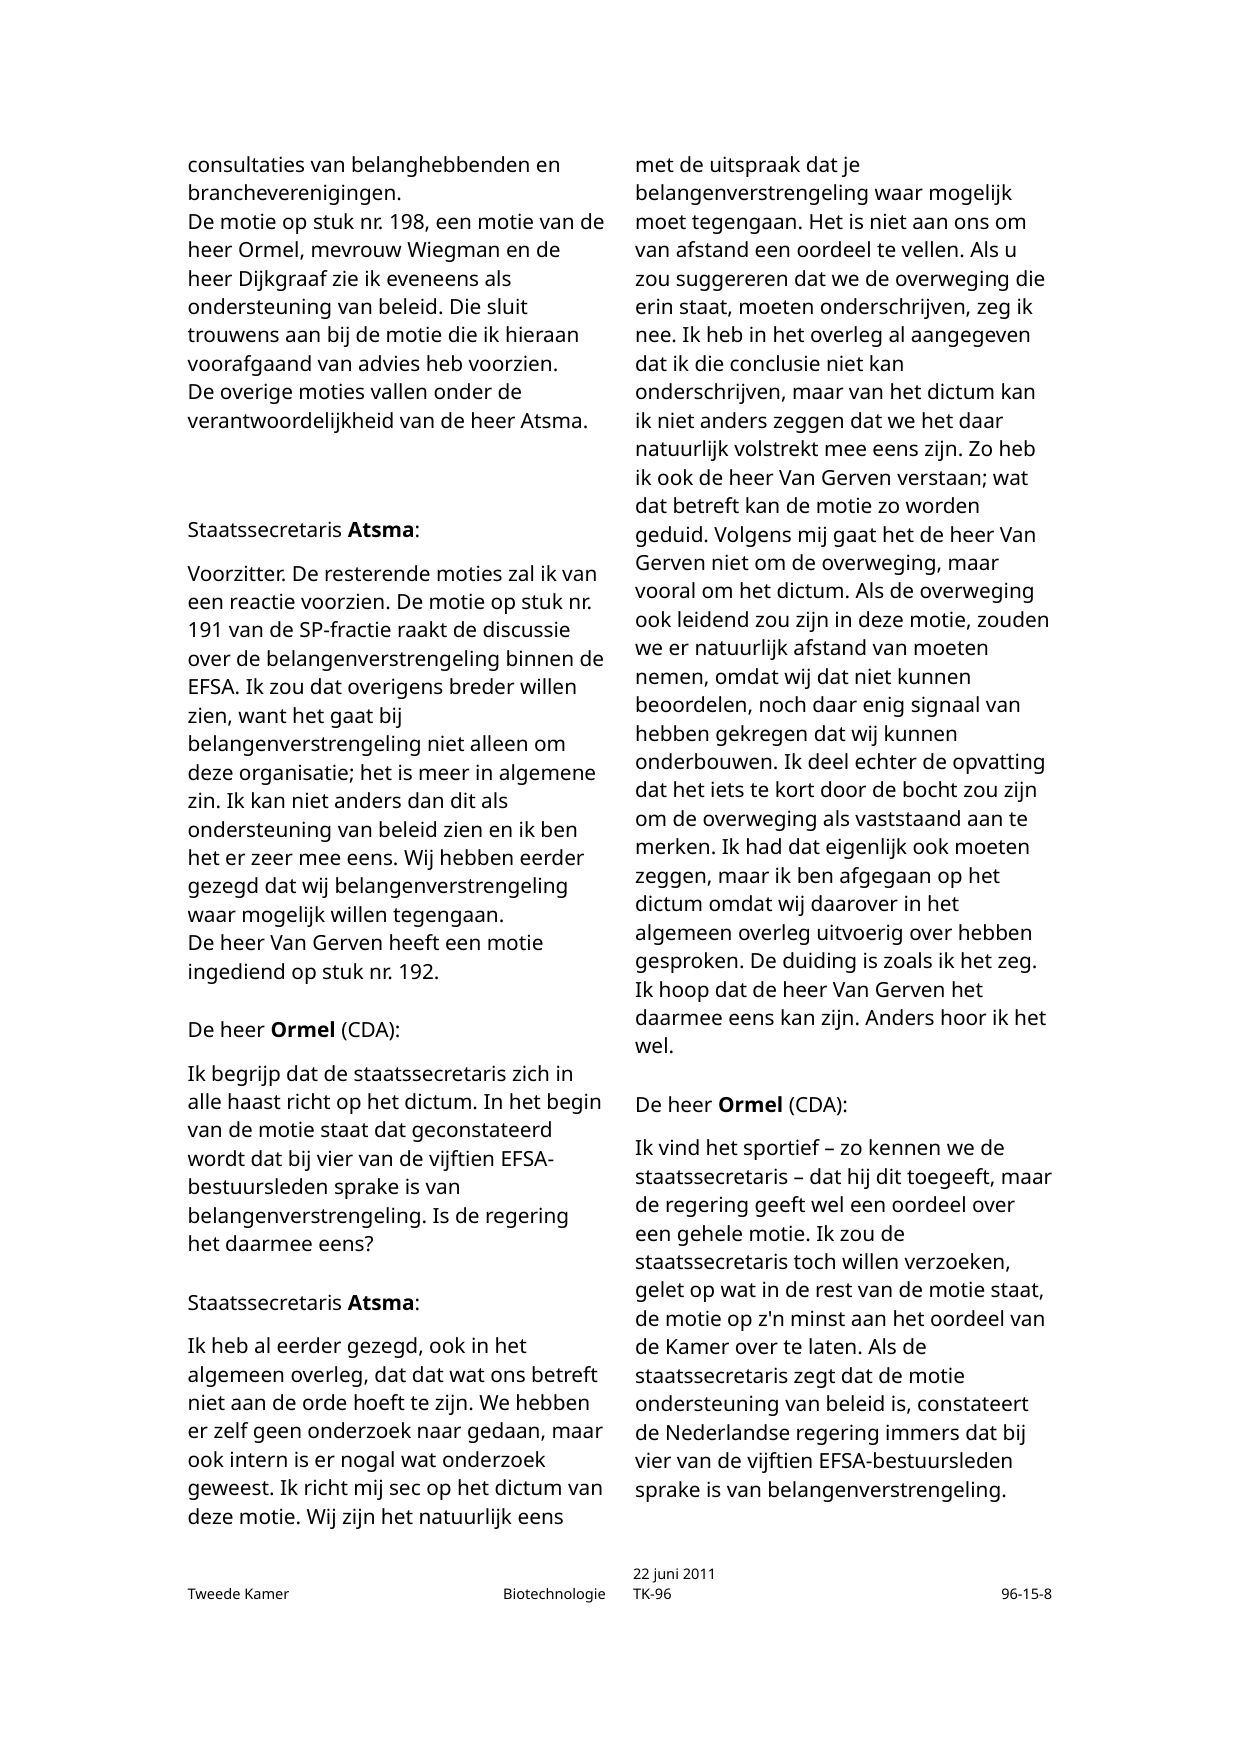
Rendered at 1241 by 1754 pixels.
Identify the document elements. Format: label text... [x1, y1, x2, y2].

text consultaties van belanghebbenden en brancheverenigingen. [187, 150, 605, 207]
text De heer Ormel (CDA): [187, 1015, 605, 1044]
text De heer Van Gerven heeft een motie ingediend op stuk nr. 192. [187, 928, 605, 985]
text Staatssecretaris Atsma: [187, 515, 605, 544]
text Ik vind het sportief – zo kennen we de staatssecretaris – dat hij dit toegeeft, maar de regering geeft wel een oordeel over een gehele motie. Ik zou de staatssecretaris toch willen verzoeken, gelet op wat in de rest van de motie staat, de motie op z'n minst aan het oordeel van de Kamer over te laten. Als de staatssecretaris zegt dat de motie ondersteuning van beleid is, constateert de Nederlandse regering immers dat bij vier van de vijftien EFSA-bestuursleden sprake is van belangenverstrengeling. [635, 1133, 1053, 1503]
text Staatssecretaris Atsma: [187, 1288, 605, 1316]
text De motie op stuk nr. 198, een motie van de heer Ormel, mevrouw Wiegman en de heer Dijkgraaf zie ik eveneens als ondersteuning van beleid. Die sluit trouwens aan bij de motie die ik hieraan voorafgaand van advies heb voorzien. [187, 207, 605, 377]
text Ik heb al eerder gezegd, ook in het algemeen overleg, dat dat wat ons betreft niet aan de orde hoeft te zijn. We hebben er zelf geen onderzoek naar gedaan, maar ook intern is er nogal wat onderzoek geweest. Ik richt mij sec op het dictum van deze motie. Wij zijn het natuurlijk eens [187, 1331, 605, 1530]
text De overige moties vallen onder de verantwoordelijkheid van de heer Atsma. [187, 377, 605, 434]
text Ik begrijp dat de staatssecretaris zich in alle haast richt op het dictum. In het begin van de motie staat dat geconstateerd wordt dat bij vier van de vijftien EFSA-bestuursleden sprake is van belangenverstrengeling. Is de regering het daarmee eens? [187, 1059, 605, 1258]
text De heer Ormel (CDA): [635, 1090, 1053, 1118]
text  [187, 464, 605, 493]
text Voorzitter. De resterende moties zal ik van een reactie voorzien. De motie op stuk nr. 191 van de SP-fractie raakt de discussie over de belangenverstrengeling binnen de EFSA. Ik zou dat overigens breder willen zien, want het gaat bij belangenverstrengeling niet alleen om deze organisatie; het is meer in algemene zin. Ik kan niet anders dan dit als ondersteuning van beleid zien en ik ben het er zeer mee eens. Wij hebben eerder gezegd dat wij belangenverstrengeling waar mogelijk willen tegengaan. [187, 559, 605, 928]
text met de uitspraak dat je belangenverstrengeling waar mogelijk moet tegengaan. Het is niet aan ons om van afstand een oordeel te vellen. Als u zou suggereren dat we de overweging die erin staat, moeten onderschrijven, zeg ik nee. Ik heb in het overleg al aangegeven dat ik die conclusie niet kan onderschrijven, maar van het dictum kan ik niet anders zeggen dat we het daar natuurlijk volstrekt mee eens zijn. Zo heb ik ook de heer Van Gerven verstaan; wat dat betreft kan de motie zo worden geduid. Volgens mij gaat het de heer Van Gerven niet om de overweging, maar vooral om het dictum. Als de overweging ook leidend zou zijn in deze motie, zouden we er natuurlijk afstand van moeten nemen, omdat wij dat niet kunnen beoordelen, noch daar enig signaal van hebben gekregen dat wij kunnen onderbouwen. Ik deel echter de opvatting dat het iets te kort door de bocht zou zijn om de overweging als vaststaand aan te merken. Ik had dat eigenlijk ook moeten zeggen, maar ik ben afgegaan op het dictum omdat wij daarover in het algemeen overleg uitvoerig over hebben gesproken. De duiding is zoals ik het zeg. Ik hoop dat de heer Van Gerven het daarmee eens kan zijn. Anders hoor ik het wel. [635, 150, 1053, 1060]
